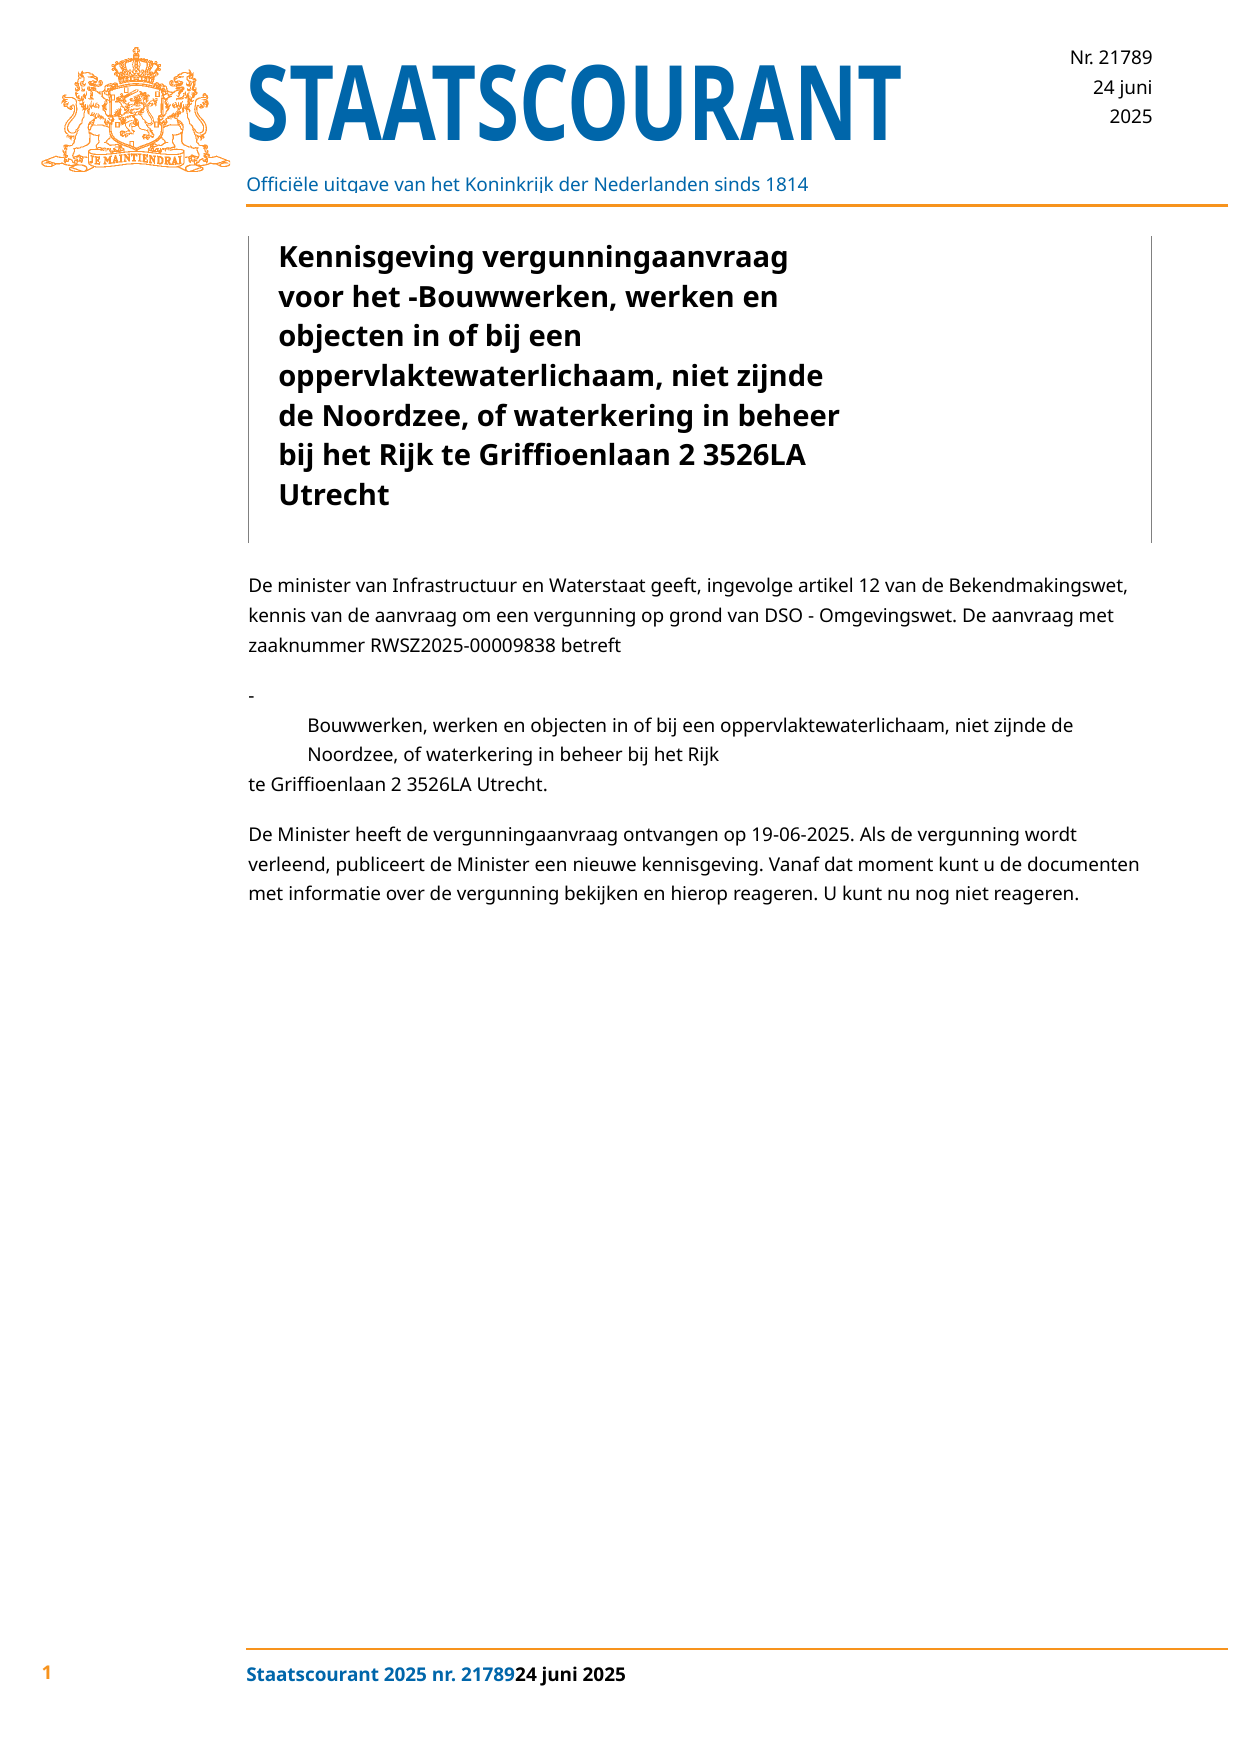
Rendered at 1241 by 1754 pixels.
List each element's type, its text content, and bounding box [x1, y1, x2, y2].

table_header [850, 414, 1151, 543]
list Bouwwerken, werken en objecten in of bij een oppervlaktewaterlichaam, niet zijnde de Noordzee, of waterkering in beheer bij het Rijk [248, 712, 1152, 767]
text te Griffioenlaan 2 3526LA Utrecht. [248, 771, 1152, 797]
picture [41, 47, 231, 172]
table_header [850, 236, 912, 413]
picture [912, 236, 1090, 414]
text De Minister heeft de vergunningaanvraag ontvangen op 19-06-2025. Als de vergunning wordt verleend, publiceert de Minister een nieuwe kennisgeving. Vanaf dat moment kunt u de documenten met informatie over de vergunning bekijken en hierop reageren. U kunt nu nog niet reageren. [248, 821, 1152, 906]
table_header Kennisgeving vergunningaanvraag voor het -Bouwwerken, werken en objecten in of bij een oppervlaktewaterlichaam, niet zijnde de Noordzee, of waterkering in beheer bij het Rijk te Griffioenlaan 2 3526LA Utrecht [249, 236, 850, 543]
table_header [1090, 236, 1151, 413]
text De minister van Infrastructuur en Waterstaat geeft, ingevolge artikel 12 van de Bekendmakingswet, kennis van de aanvraag om een vergunning op grond van DSO - Omgevingswet. De aanvraag met zaaknummer RWSZ2025-00009838 betreft [248, 573, 1152, 658]
